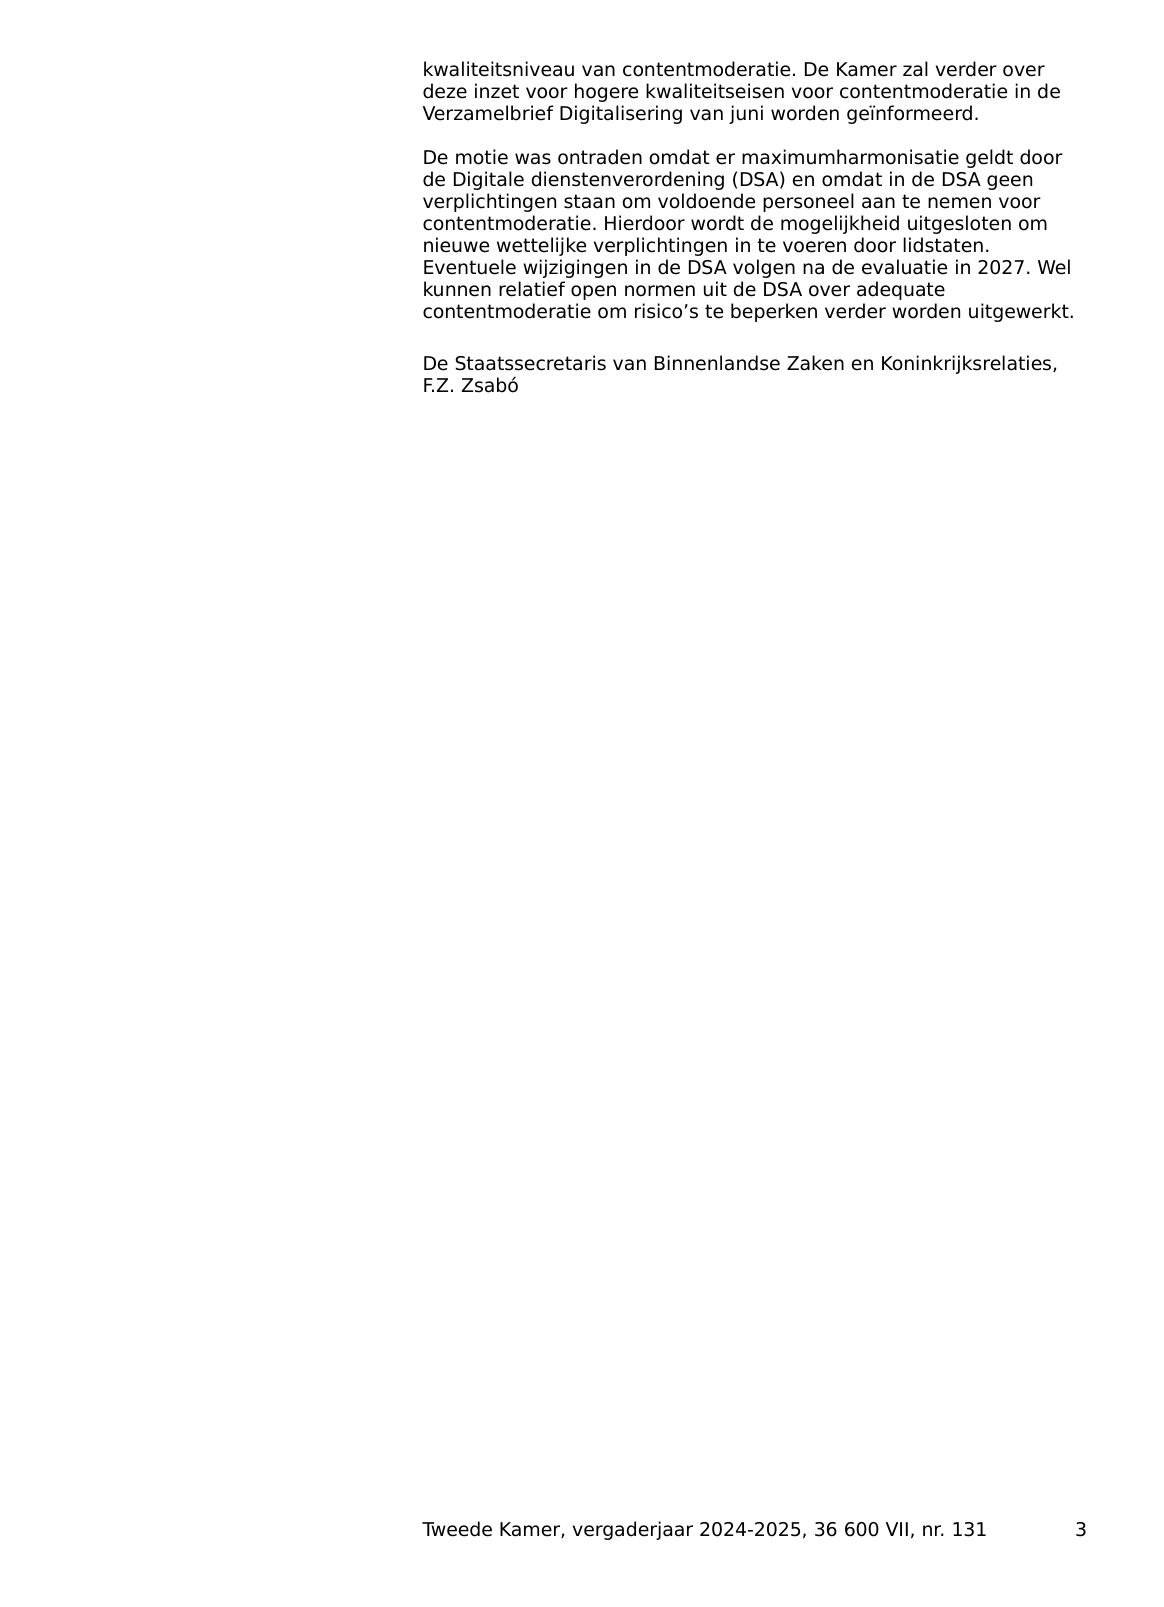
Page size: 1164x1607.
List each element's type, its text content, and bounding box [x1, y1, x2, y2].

text De Staatssecretaris van Binnenlandse Zaken en Koninkrijksrelaties, F.Z. Zsabó [422, 353, 1087, 397]
text De motie was ontraden omdat er maximumharmonisatie geldt door de Digitale dienstenverordening (DSA) en omdat in de DSA geen verplichtingen staan om voldoende personeel aan te nemen voor contentmoderatie. Hierdoor wordt de mogelijkheid uitgesloten om nieuwe wettelijke verplichtingen in te voeren door lidstaten. Eventuele wijzigingen in de DSA volgen na de evaluatie in 2027. Wel kunnen relatief open normen uit de DSA over adequate contentmoderatie om risico’s te beperken verder worden uitgewerkt. [422, 147, 1087, 323]
text kwaliteitsniveau van contentmoderatie. De Kamer zal verder over deze inzet voor hogere kwaliteitseisen voor contentmoderatie in de Verzamelbrief Digitalisering van juni worden geïnformeerd. [422, 59, 1087, 125]
